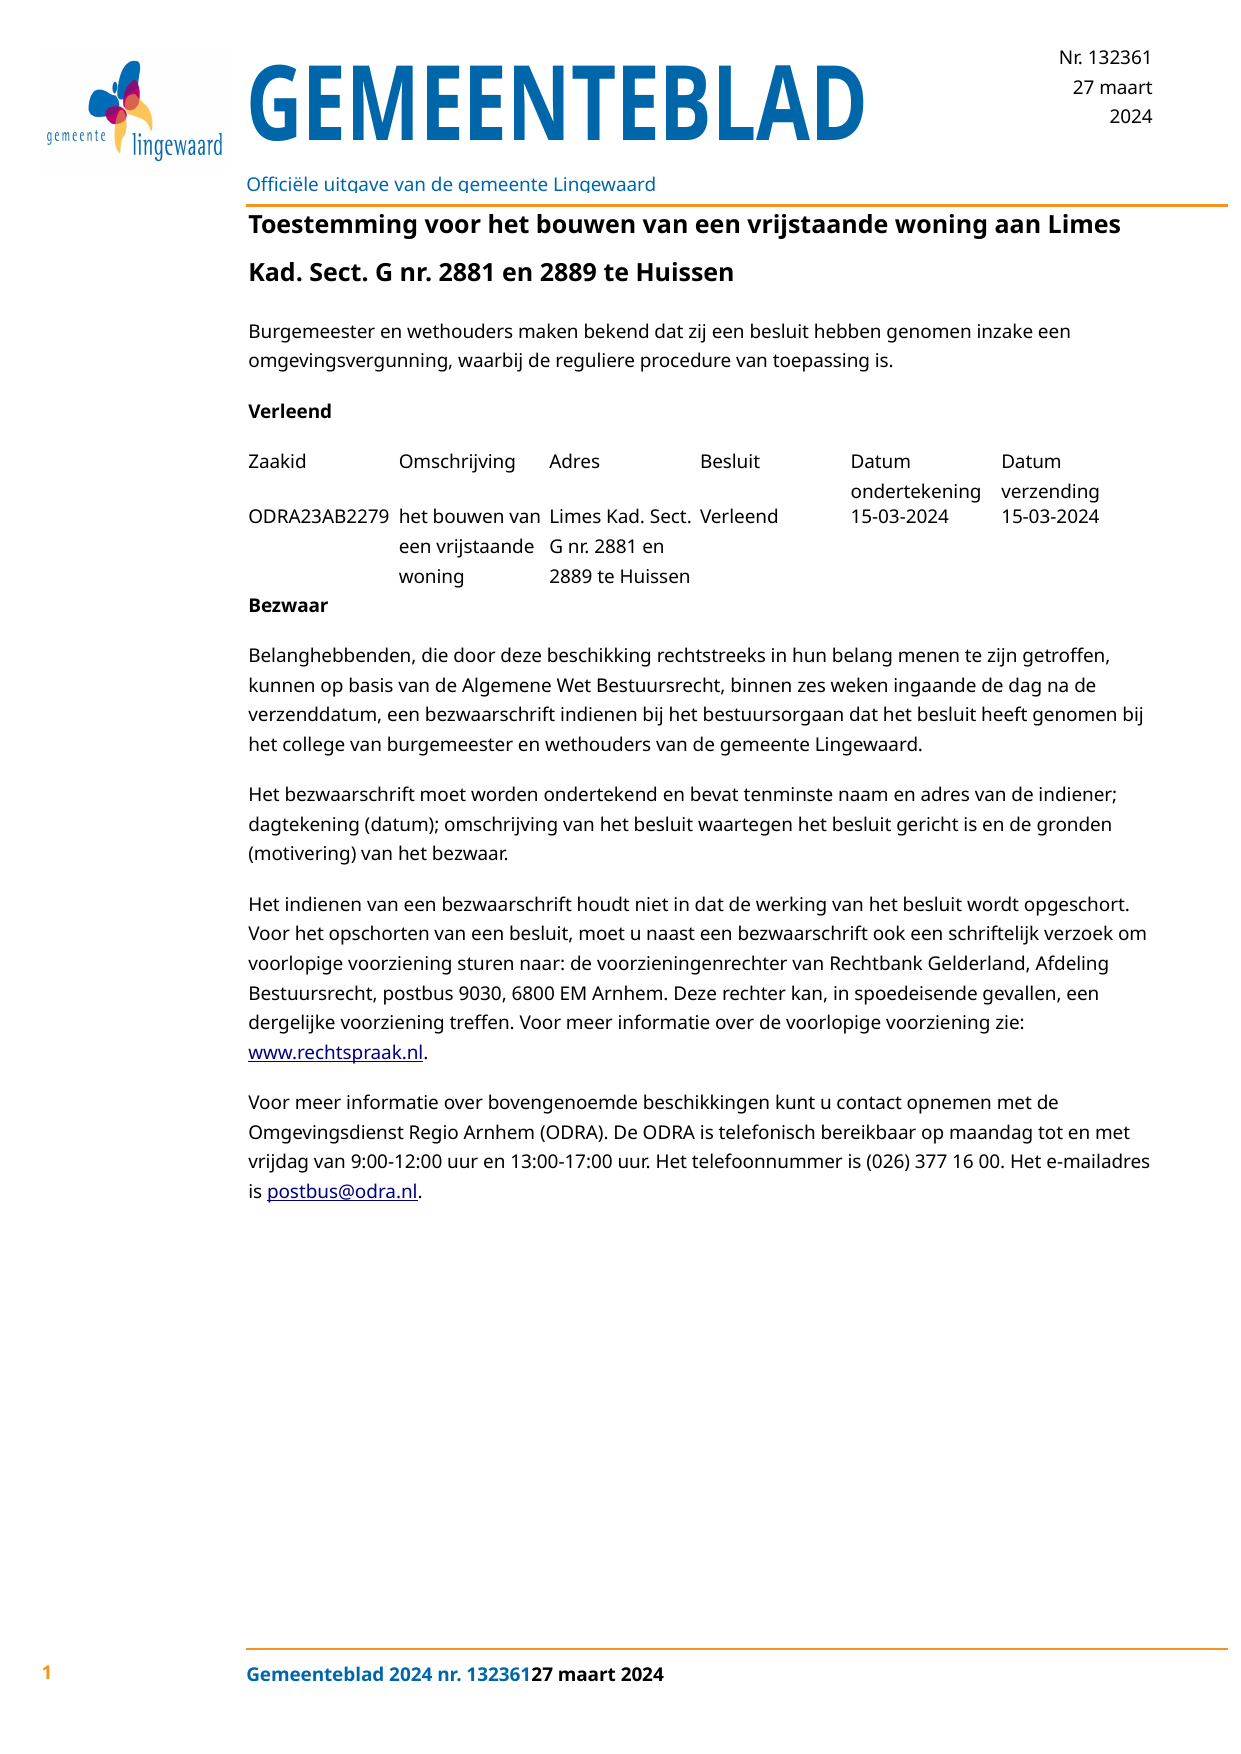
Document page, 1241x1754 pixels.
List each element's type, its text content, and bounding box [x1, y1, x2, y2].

text Burgemeester en wethouders maken bekend dat zij een besluit hebben genomen inzake een omgevingsvergunning, waarbij de reguliere procedure van toepassing is. [248, 318, 1152, 373]
table_cell 15-03-2024 [850, 504, 1001, 589]
table_header Datum ondertekening [850, 449, 1001, 504]
table_header Zaakid [248, 449, 398, 504]
table_header Omschrijving [399, 449, 549, 504]
text Het indienen van een bezwaarschrift houdt niet in dat de werking van het besluit wordt opgeschort. Voor het opschorten van een besluit, moet u naast een bezwaarschrift ook een schriftelijk verzoek om voorlopige voorziening sturen naar: de voorzieningenrechter van Rechtbank Gelderland, Afdeling Bestuursrecht, postbus 9030, 6800 EM Arnhem. Deze rechter kan, in spoedeisende gevallen, een dergelijke voorziening treffen. Voor meer informatie over de voorlopige voorziening zie: www.rechtspraak.nl. [248, 891, 1152, 1065]
table_cell het bouwen van een vrijstaande woning [399, 504, 549, 589]
text Bezwaar [248, 592, 1152, 618]
table_header Adres [549, 449, 700, 504]
table_header Besluit [700, 449, 850, 504]
text Voor meer informatie over bovengenoemde beschikkingen kunt u contact opnemen met de Omgevingsdienst Regio Arnhem (ODRA). De ODRA is telefonisch bereikbaar op maandag tot en met vrijdag van 9:00-12:00 uur en 13:00-17:00 uur. Het telefoonnummer is (026) 377 16 00. Het e-mailadres is postbus@odra.nl. [248, 1089, 1152, 1204]
text Belanghebbenden, die door deze beschikking rechtstreeks in hun belang menen te zijn getroffen, kunnen op basis van de Algemene Wet Bestuursrecht, binnen zes weken ingaande de dag na de verzenddatum, een bezwaarschrift indienen bij het bestuursorgaan dat het besluit heeft genomen bij het college van burgemeester en wethouders van de gemeente Lingewaard. [248, 642, 1152, 757]
text Het bezwaarschrift moet worden ondertekend en bevat tenminste naam en adres van de indiener; dagtekening (datum); omschrijving van het besluit waartegen het besluit gericht is en de gronden (motivering) van het bezwaar. [248, 781, 1152, 866]
table_header Datum verzending [1001, 449, 1152, 504]
table_cell Verleend [700, 504, 850, 589]
table_cell Limes Kad. Sect. G nr. 2881 en 2889 te Huissen [549, 504, 700, 589]
table_cell ODRA23AB2279 [248, 504, 398, 589]
text Toestemming voor het bouwen van een vrijstaande woning aan Limes Kad. Sect. G nr. 2881 en 2889 te Huissen [248, 207, 1152, 288]
table_cell 15-03-2024 [1001, 504, 1152, 589]
text Verleend [248, 398, 1152, 424]
picture [41, 47, 231, 172]
